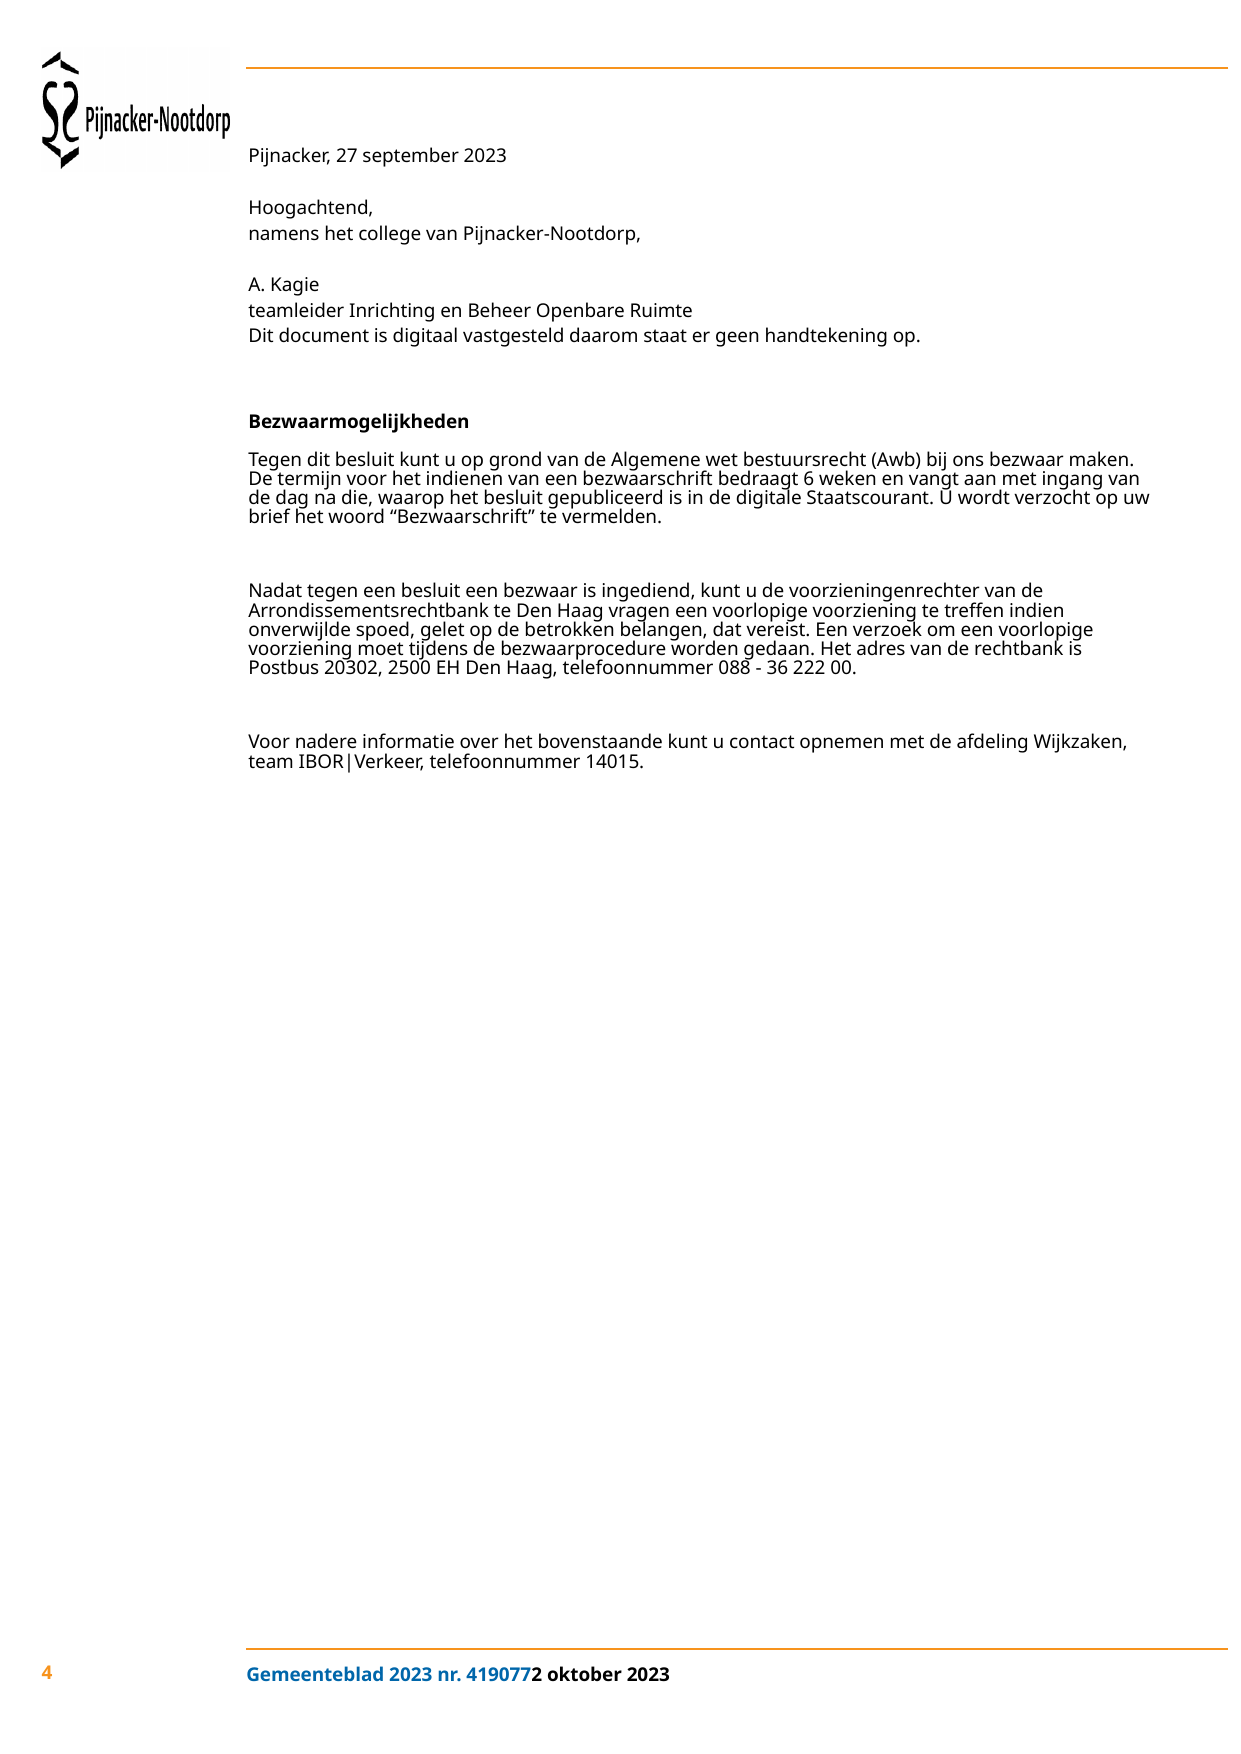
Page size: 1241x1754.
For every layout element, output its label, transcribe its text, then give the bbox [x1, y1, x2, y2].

text Bezwaarmogelijkheden [248, 413, 1152, 433]
text Hoogachtend, [248, 194, 1152, 220]
text Voor nadere informatie over het bovenstaande kunt u contact opnemen met de afdeling Wijkzaken, team IBOR|Verkeer, telefoonnummer 14015. [248, 733, 1152, 772]
picture [41, 47, 231, 172]
text teamleider Inrichting en Beheer Openbare Ruimte [248, 297, 1152, 323]
text namens het college van Pijnacker-Nootdorp, [248, 220, 1152, 246]
text Pijnacker, 27 september 2023 [248, 143, 1152, 168]
text Tegen dit besluit kunt u op grond van de Algemene wet bestuursrecht (Awb) bij ons bezwaar maken. De termijn voor het indienen van een bezwaarschrift bedraagt 6 weken en vangt aan met ingang van de dag na die, waarop het besluit gepubliceerd is in de digitale Staatscourant. U wordt verzocht op uw brief het woord “Bezwaarschrift” te vermelden. [248, 451, 1152, 528]
text A. Kagie [248, 271, 1152, 297]
text Dit document is digitaal vastgesteld daarom staat er geen handtekening op. [248, 323, 1152, 348]
text Nadat tegen een besluit een bezwaar is ingediend, kunt u de voorzieningenrechter van de Arrondissementsrechtbank te Den Haag vragen een voorlopige voorziening te treffen indien onverwijlde spoed, gelet op de betrokken belangen, dat vereist. Een verzoek om een voorlopige voorziening moet tijdens de bezwaarprocedure worden gedaan. Het adres van de rechtbank is Postbus 20302, 2500 EH Den Haag, telefoonnummer 088 - 36 222 00. [248, 582, 1152, 679]
